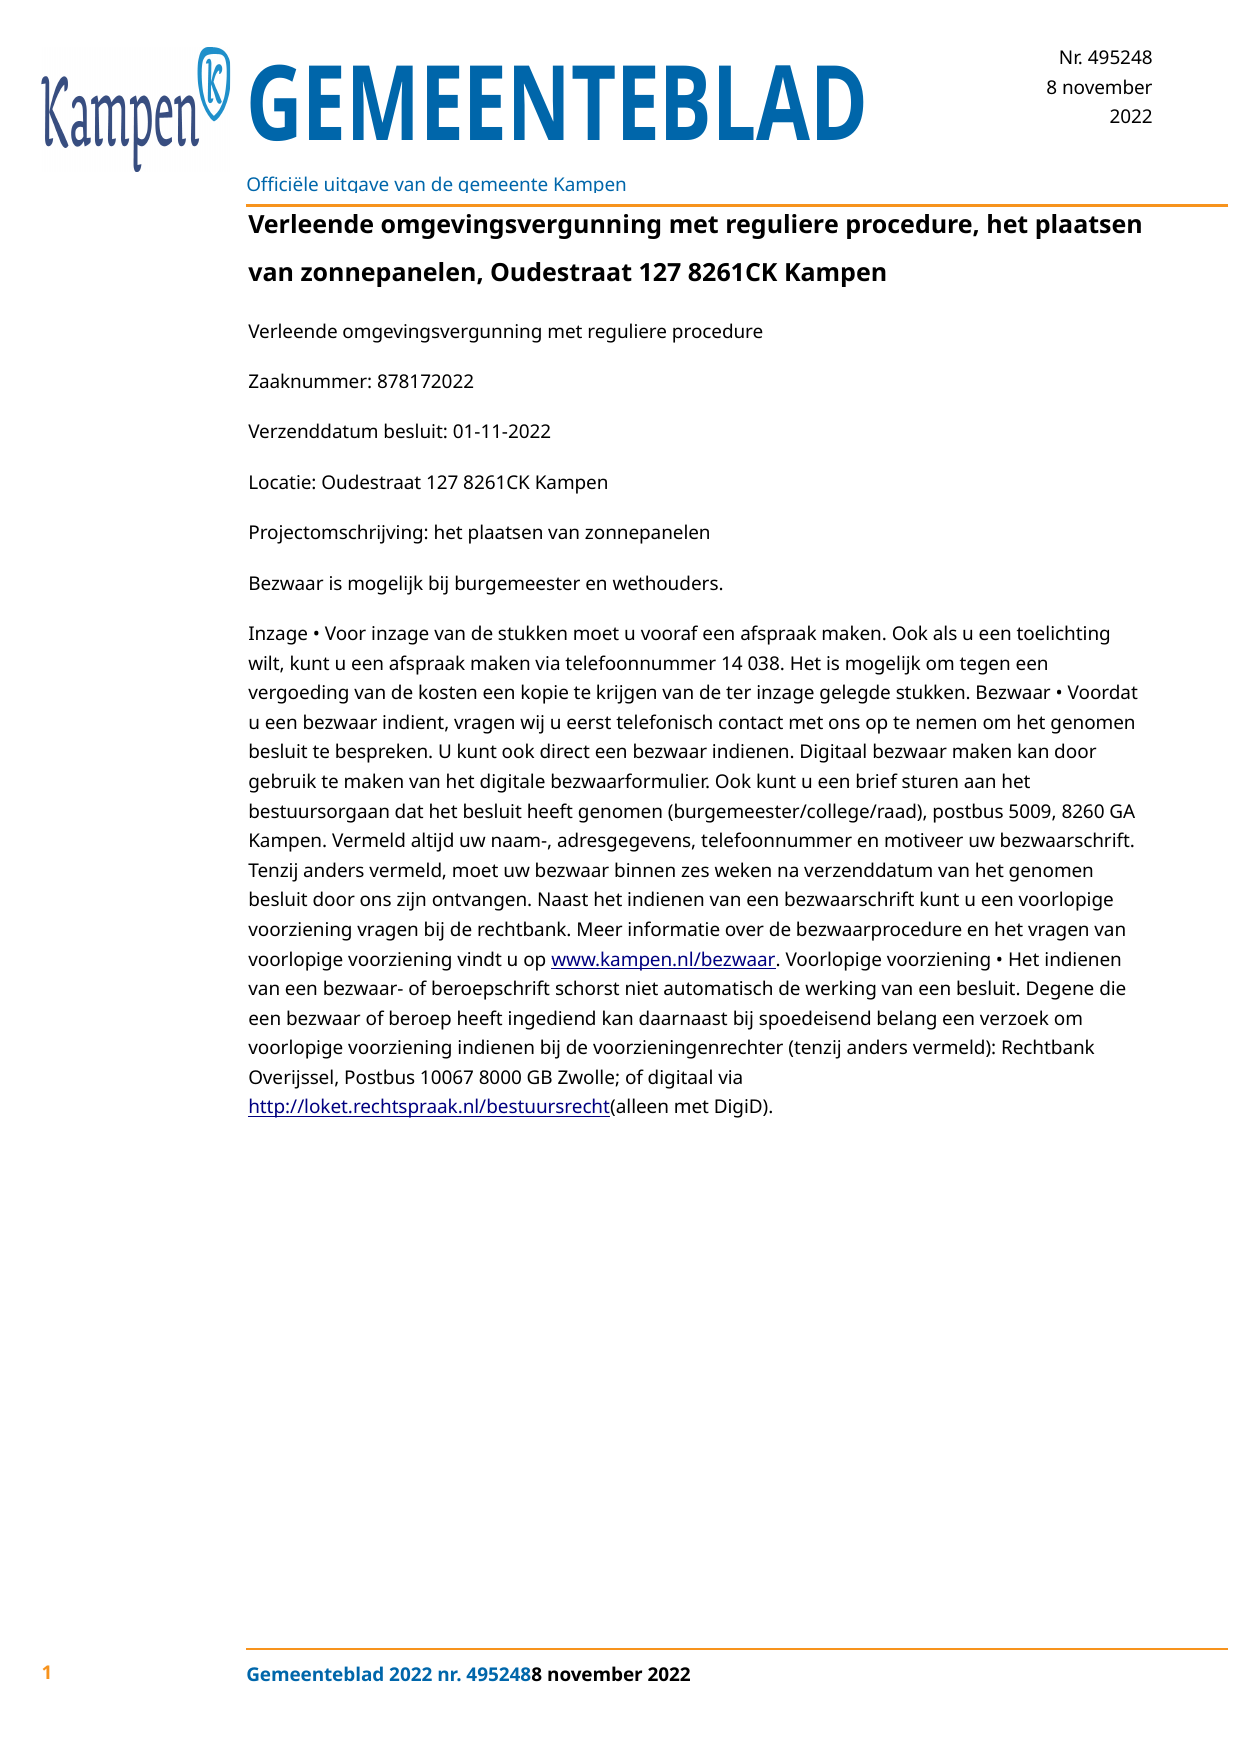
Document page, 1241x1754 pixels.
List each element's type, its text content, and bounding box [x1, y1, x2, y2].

text Projectomschrijving: het plaatsen van zonnepanelen [248, 519, 1152, 545]
text Inzage • Voor inzage van de stukken moet u vooraf een afspraak maken. Ook als u een toelichting wilt, kunt u een afspraak maken via telefoonnummer 14 038. Het is mogelijk om tegen een vergoeding van de kosten een kopie te krijgen van de ter inzage gelegde stukken. Bezwaar • Voordat u een bezwaar indient, vragen wij u eerst telefonisch contact met ons op te nemen om het genomen besluit te bespreken. U kunt ook direct een bezwaar indienen. Digitaal bezwaar maken kan door gebruik te maken van het digitale bezwaarformulier. Ook kunt u een brief sturen aan het bestuursorgaan dat het besluit heeft genomen (burgemeester/college/raad), postbus 5009, 8260 GA Kampen. Vermeld altijd uw naam-, adresgegevens, telefoonnummer en motiveer uw bezwaarschrift. Tenzij anders vermeld, moet uw bezwaar binnen zes weken na verzenddatum van het genomen besluit door ons zijn ontvangen. Naast het indienen van een bezwaarschrift kunt u een voorlopige voorziening vragen bij de rechtbank. Meer informatie over de bezwaarprocedure en het vragen van voorlopige voorziening vindt u op www.kampen.nl/bezwaar. Voorlopige voorziening • Het indienen van een bezwaar- of beroepschrift schorst niet automatisch de werking van een besluit. Degene die een bezwaar of beroep heeft ingediend kan daarnaast bij spoedeisend belang een verzoek om voorlopige voorziening indienen bij de voorzieningenrechter (tenzij anders vermeld): Rechtbank Overijssel, Postbus 10067 8000 GB Zwolle; of digitaal via http://loket.rechtspraak.nl/bestuursrecht(alleen met DigiD). [248, 620, 1152, 1119]
text Locatie: Oudestraat 127 8261CK Kampen [248, 469, 1152, 495]
picture [41, 47, 231, 172]
text Zaaknummer: 878172022 [248, 368, 1152, 394]
text Verleende omgevingsvergunning met reguliere procedure, het plaatsen van zonnepanelen, Oudestraat 127 8261CK Kampen [248, 207, 1152, 288]
text Bezwaar is mogelijk bij burgemeester en wethouders. [248, 570, 1152, 596]
text Verzenddatum besluit: 01-11-2022 [248, 419, 1152, 444]
text Verleende omgevingsvergunning met reguliere procedure [248, 318, 1152, 344]
